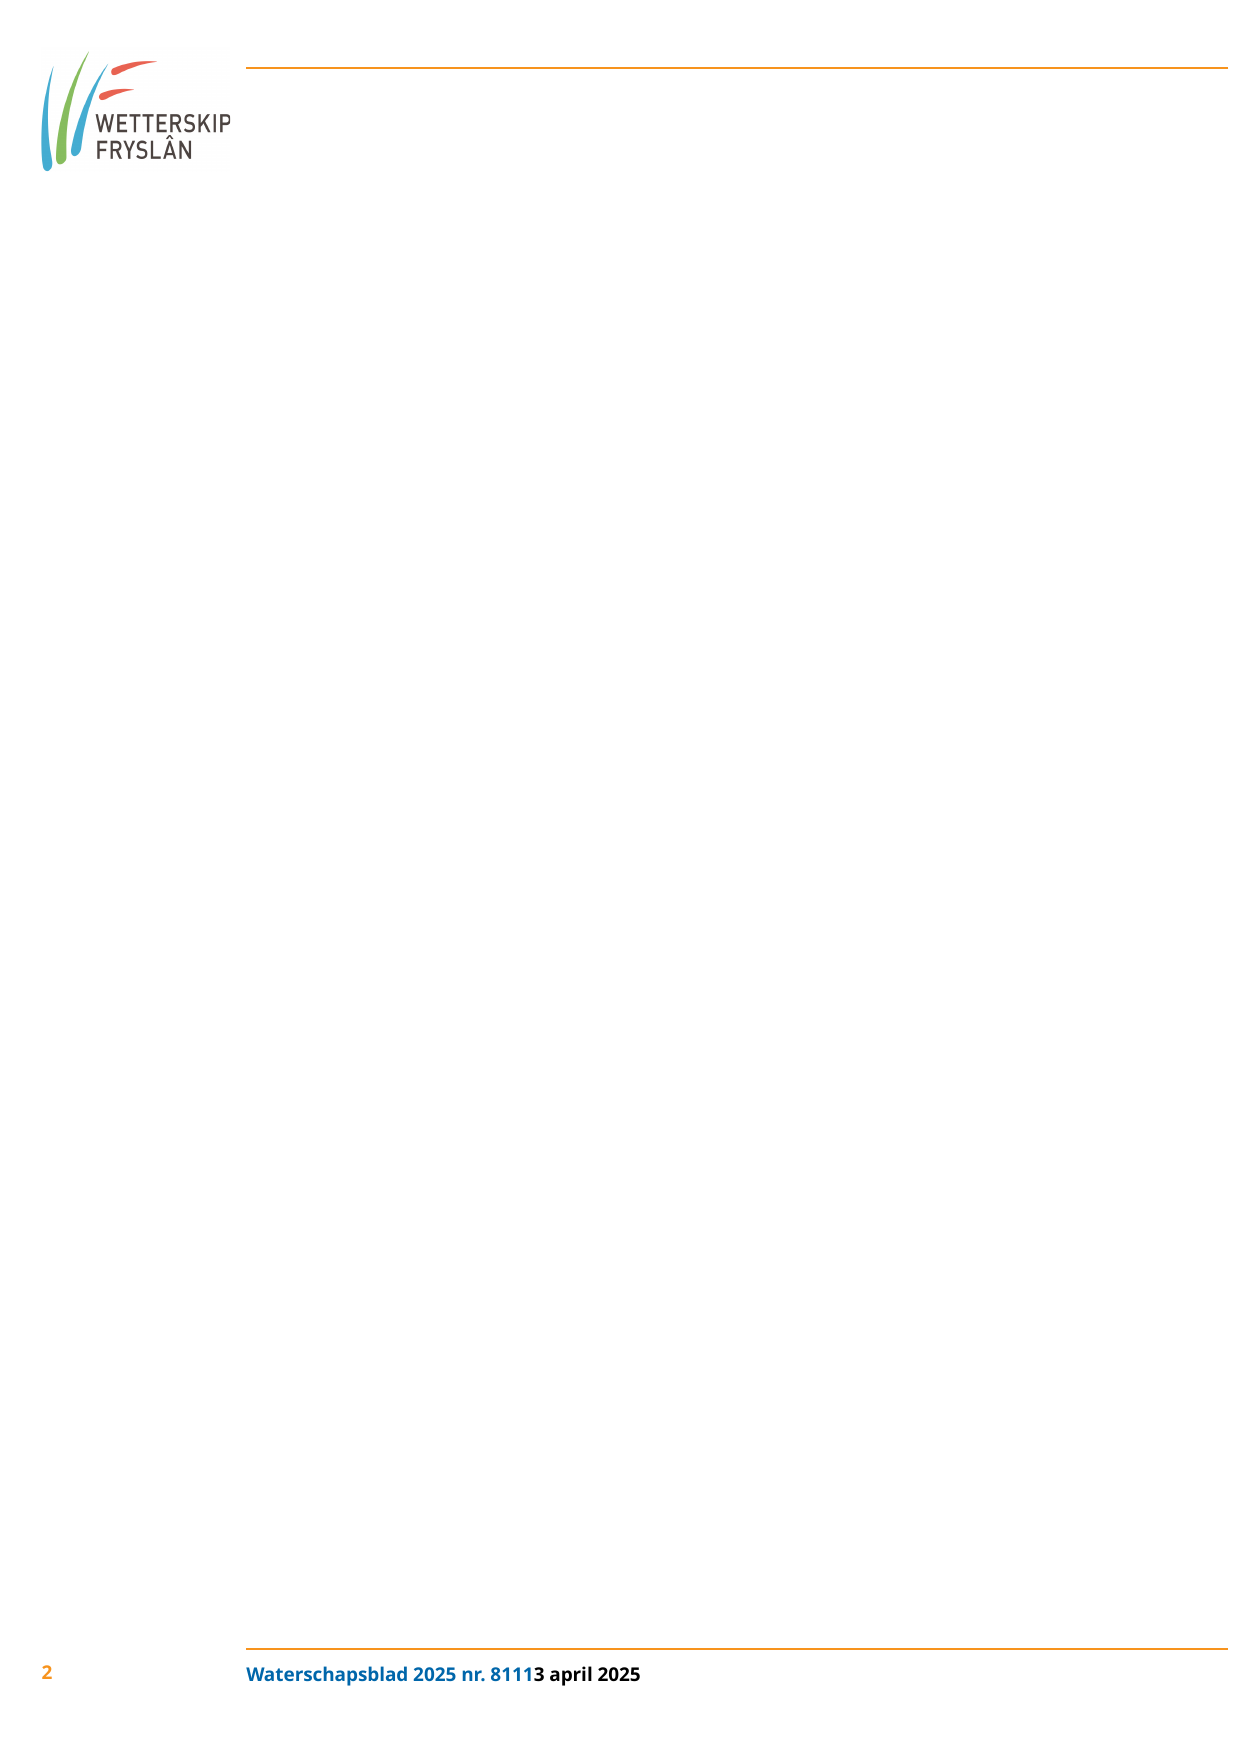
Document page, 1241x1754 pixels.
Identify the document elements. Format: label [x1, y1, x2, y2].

picture [41, 47, 231, 172]
